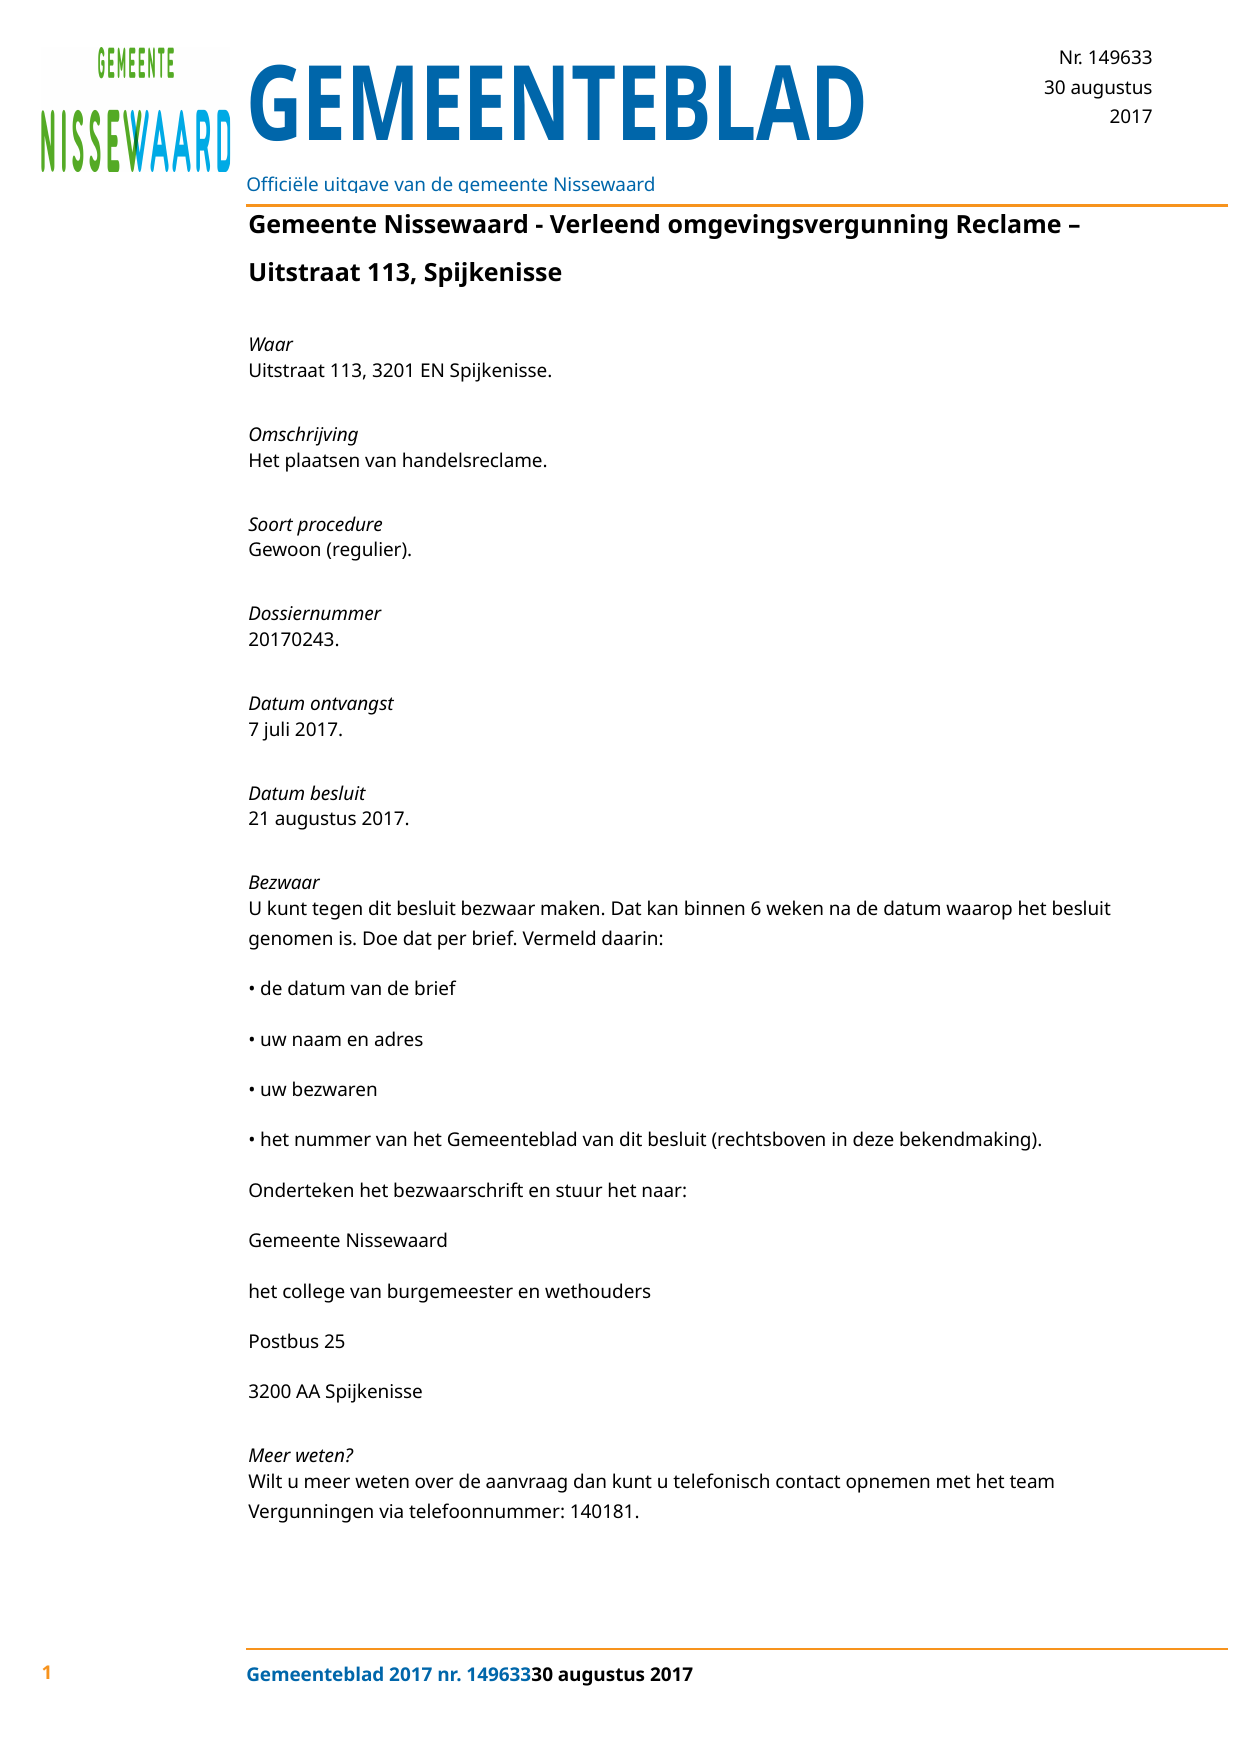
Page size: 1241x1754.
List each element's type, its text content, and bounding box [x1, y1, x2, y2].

text Datum ontvangst [248, 690, 1152, 716]
text Waar [248, 331, 1152, 357]
text het college van burgemeester en wethouders [248, 1278, 1152, 1303]
text Het plaatsen van handelsreclame. [248, 447, 1152, 473]
text • uw naam en adres [248, 1026, 1152, 1051]
picture [176, 157, 187, 172]
picture [201, 122, 206, 138]
text Bezwaar [248, 869, 1152, 895]
text • de datum van de brief [248, 975, 1152, 1001]
text 3200 AA Spijkenisse [248, 1379, 1152, 1404]
text • uw bezwaren [248, 1076, 1152, 1102]
text Soort procedure [248, 511, 1152, 537]
text 7 juli 2017. [248, 716, 1152, 742]
picture [154, 157, 165, 172]
text Gemeente Nissewaard - Verleend omgevingsvergunning Reclame – Uitstraat 113, Spijkenisse [248, 207, 1152, 288]
text U kunt tegen dit besluit bezwaar maken. Dat kan binnen 6 weken na de datum waarop het besluit genomen is. Doe dat per brief. Vermeld daarin: [248, 895, 1152, 951]
text Dossiernummer [248, 601, 1152, 626]
text 21 augustus 2017. [248, 806, 1152, 831]
picture [222, 122, 227, 160]
text • het nummer van het Gemeenteblad van dit besluit (rechtsboven in deze bekendmaking). [248, 1127, 1152, 1152]
picture [200, 151, 206, 172]
text Uitstraat 113, 3201 EN Spijkenisse. [248, 357, 1152, 383]
text Gemeente Nissewaard [248, 1227, 1152, 1253]
text Postbus 25 [248, 1328, 1152, 1354]
text Onderteken het bezwaarschrift en stuur het naar: [248, 1177, 1152, 1203]
text Wilt u meer weten over de aanvraag dan kunt u telefonisch contact opnemen met het team Vergunningen via telefoonnummer: 140181. [248, 1468, 1152, 1524]
text 20170243. [248, 626, 1152, 652]
text Datum besluit [248, 780, 1152, 806]
text Omschrijving [248, 421, 1152, 447]
picture [41, 47, 231, 172]
text Meer weten? [248, 1443, 1152, 1468]
text Gewoon (regulier). [248, 537, 1152, 562]
